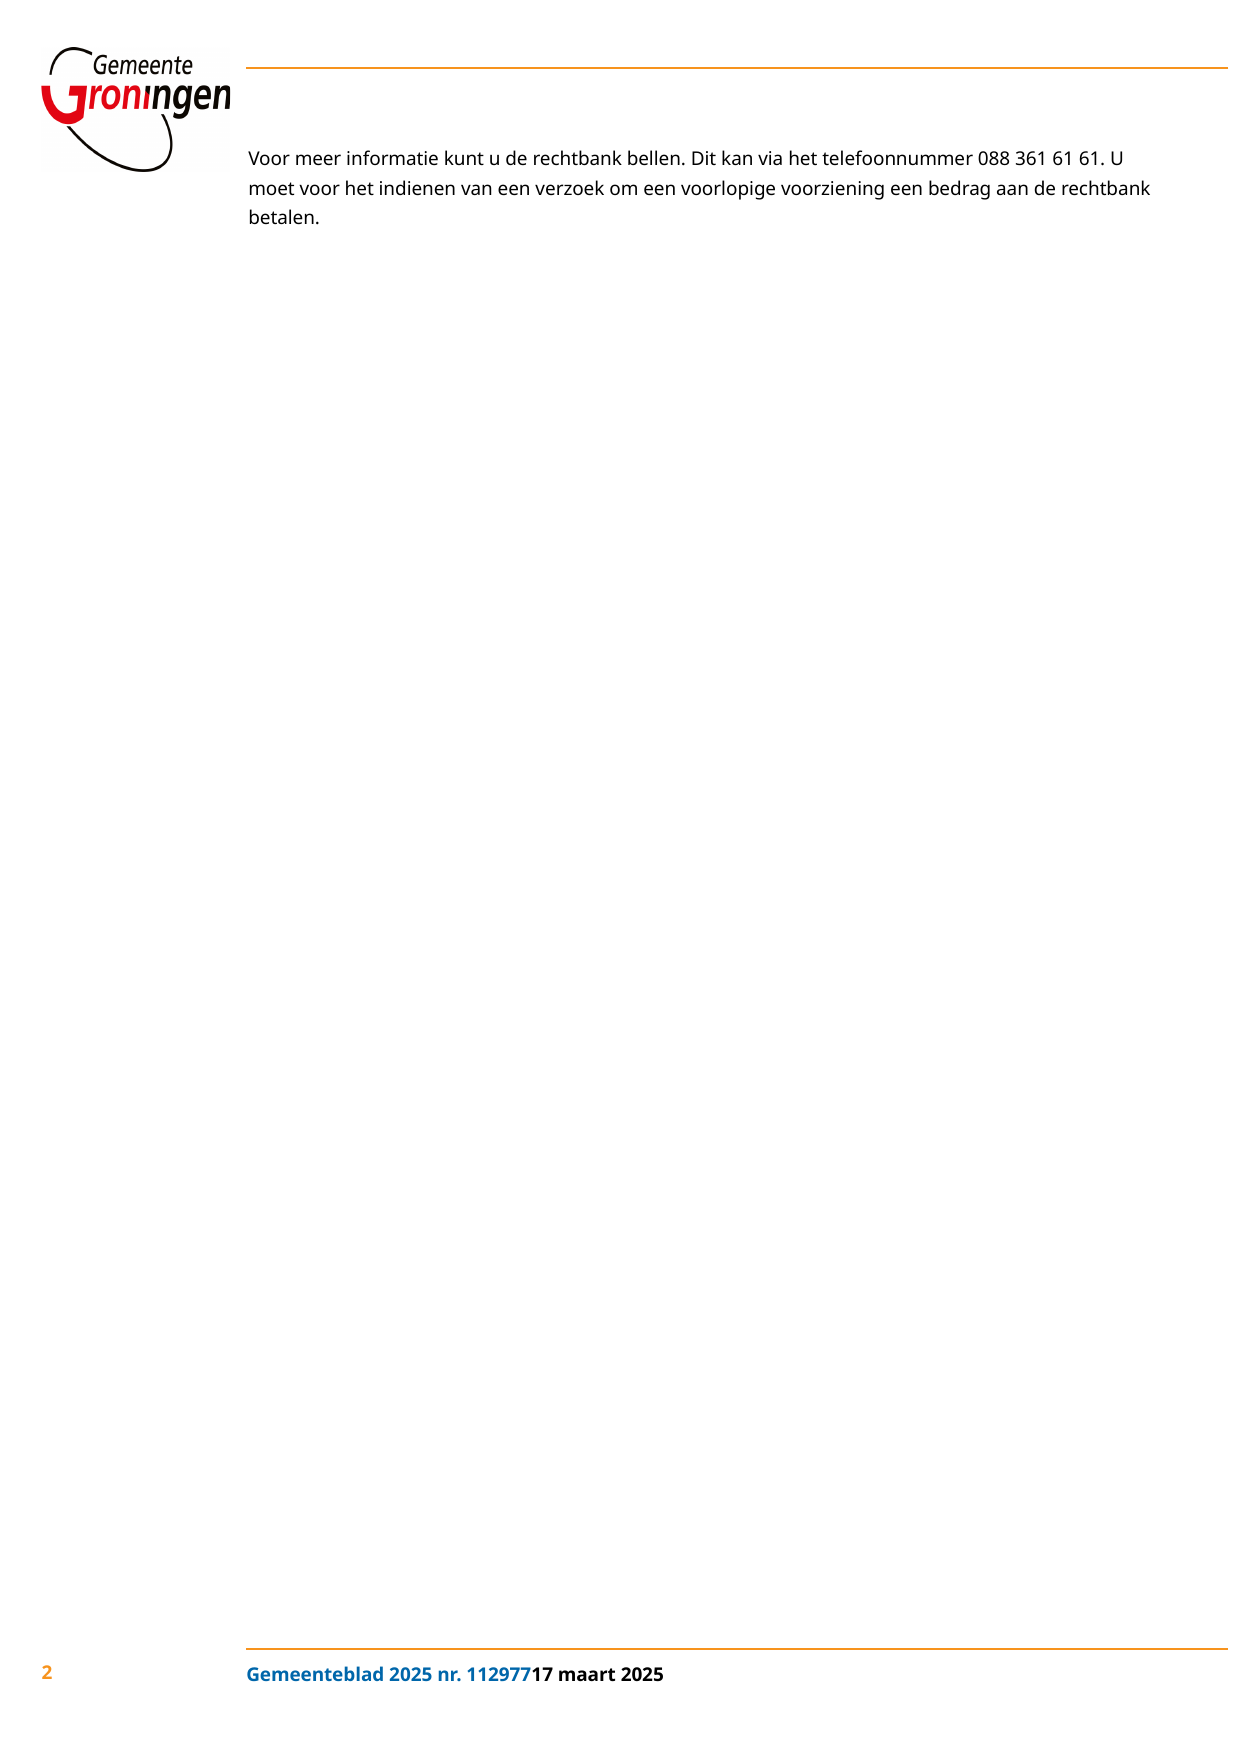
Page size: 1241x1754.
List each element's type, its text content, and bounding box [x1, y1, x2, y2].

text Voor meer informatie kunt u de rechtbank bellen. Dit kan via het telefoonnummer 088 361 61 61. U moet voor het indienen van een verzoek om een voorlopige voorziening een bedrag aan de rechtbank betalen. [248, 145, 1152, 230]
picture [41, 47, 231, 172]
